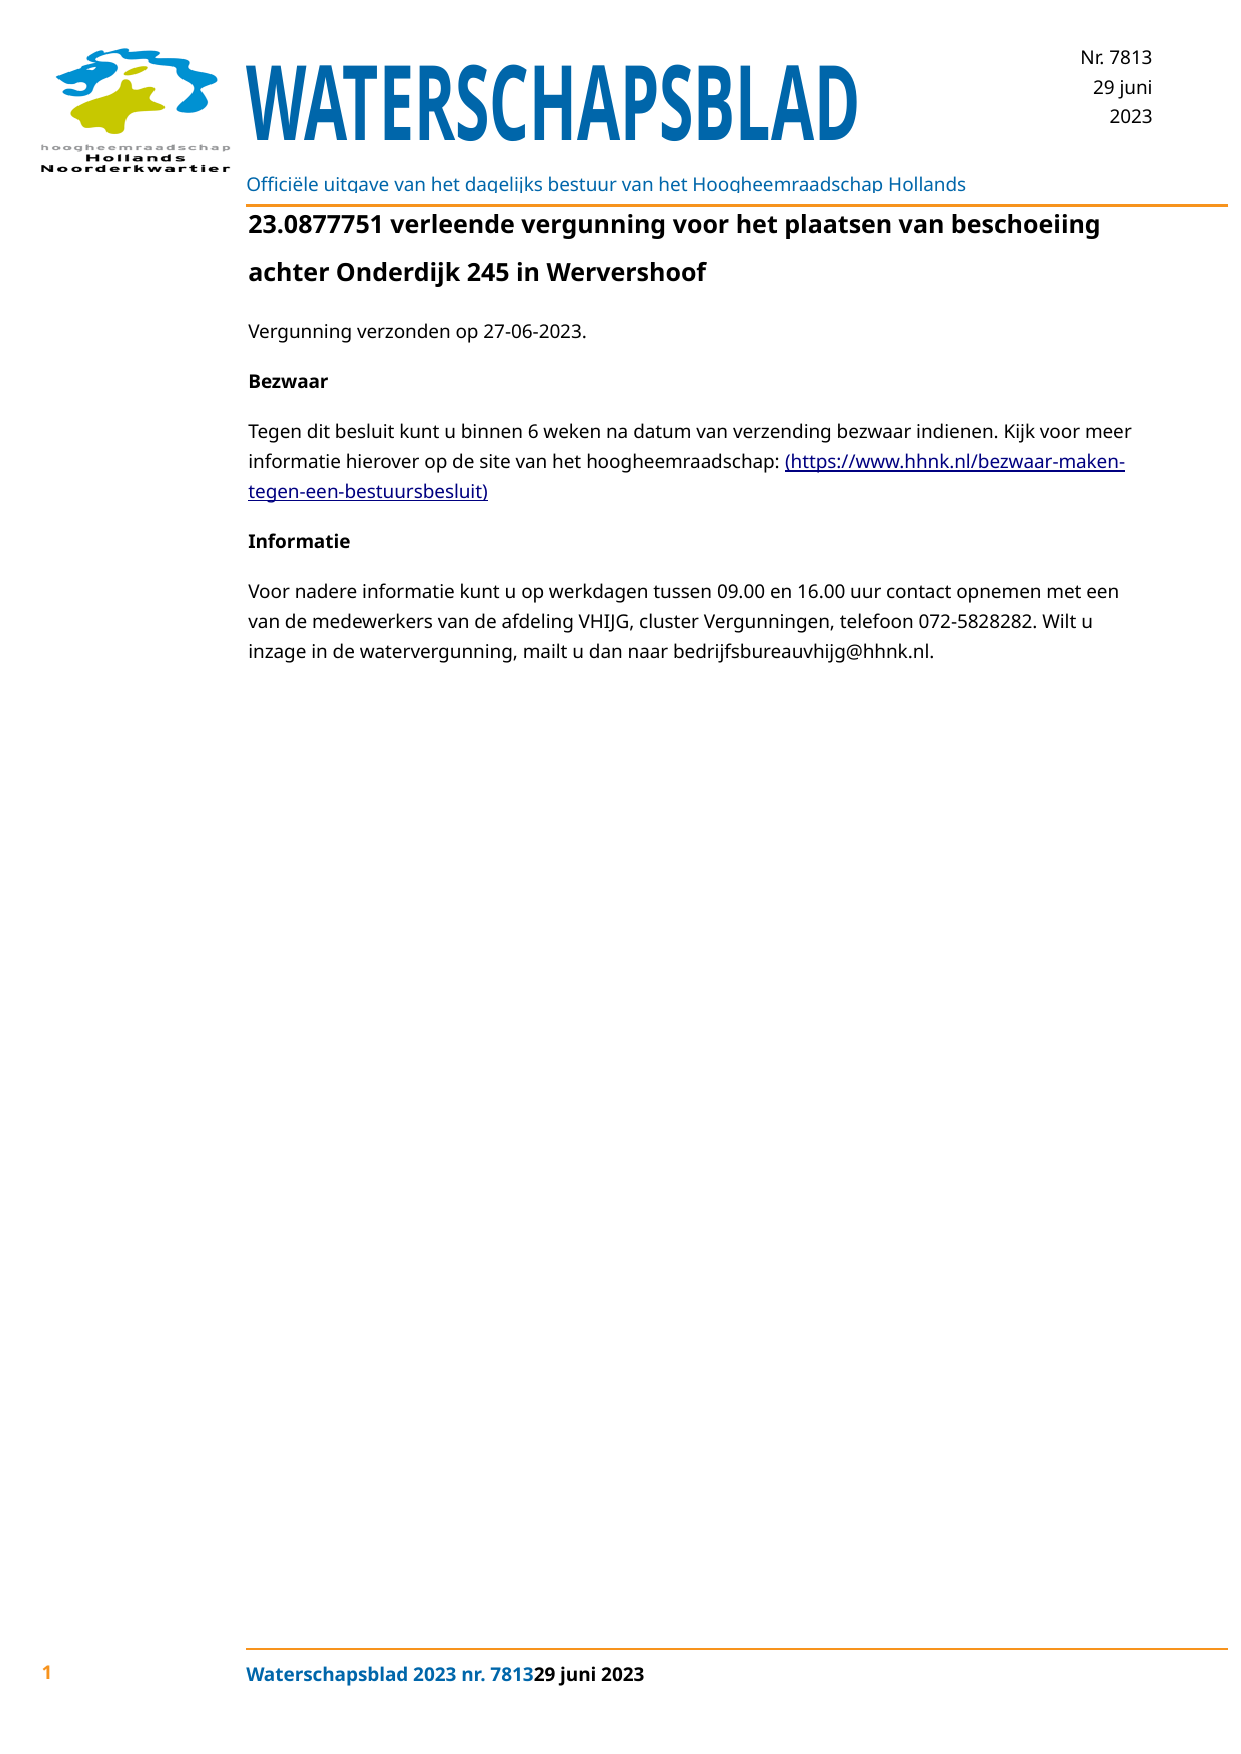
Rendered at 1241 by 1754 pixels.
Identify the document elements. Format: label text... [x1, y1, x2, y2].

text Tegen dit besluit kunt u binnen 6 weken na datum van verzending bezwaar indienen. Kijk voor meer informatie hierover op de site van het hoogheemraadschap: (https://www.hhnk.nl/bezwaar-maken-tegen-een-bestuursbesluit) [248, 419, 1152, 504]
text Bezwaar [248, 368, 1152, 394]
text Voor nadere informatie kunt u op werkdagen tussen 09.00 en 16.00 uur contact opnemen met een van de medewerkers van de afdeling VHIJG, cluster Vergunningen, telefoon 072-5828282. Wilt u inzage in de watervergunning, mailt u dan naar bedrijfsbureauvhijg@hhnk.nl. [248, 579, 1152, 664]
text Informatie [248, 528, 1152, 554]
text 23.0877751 verleende vergunning voor het plaatsen van beschoeiing achter Onderdijk 245 in Wervershoof [248, 207, 1152, 288]
picture [41, 47, 231, 172]
text Vergunning verzonden op 27-06-2023. [248, 318, 1152, 344]
